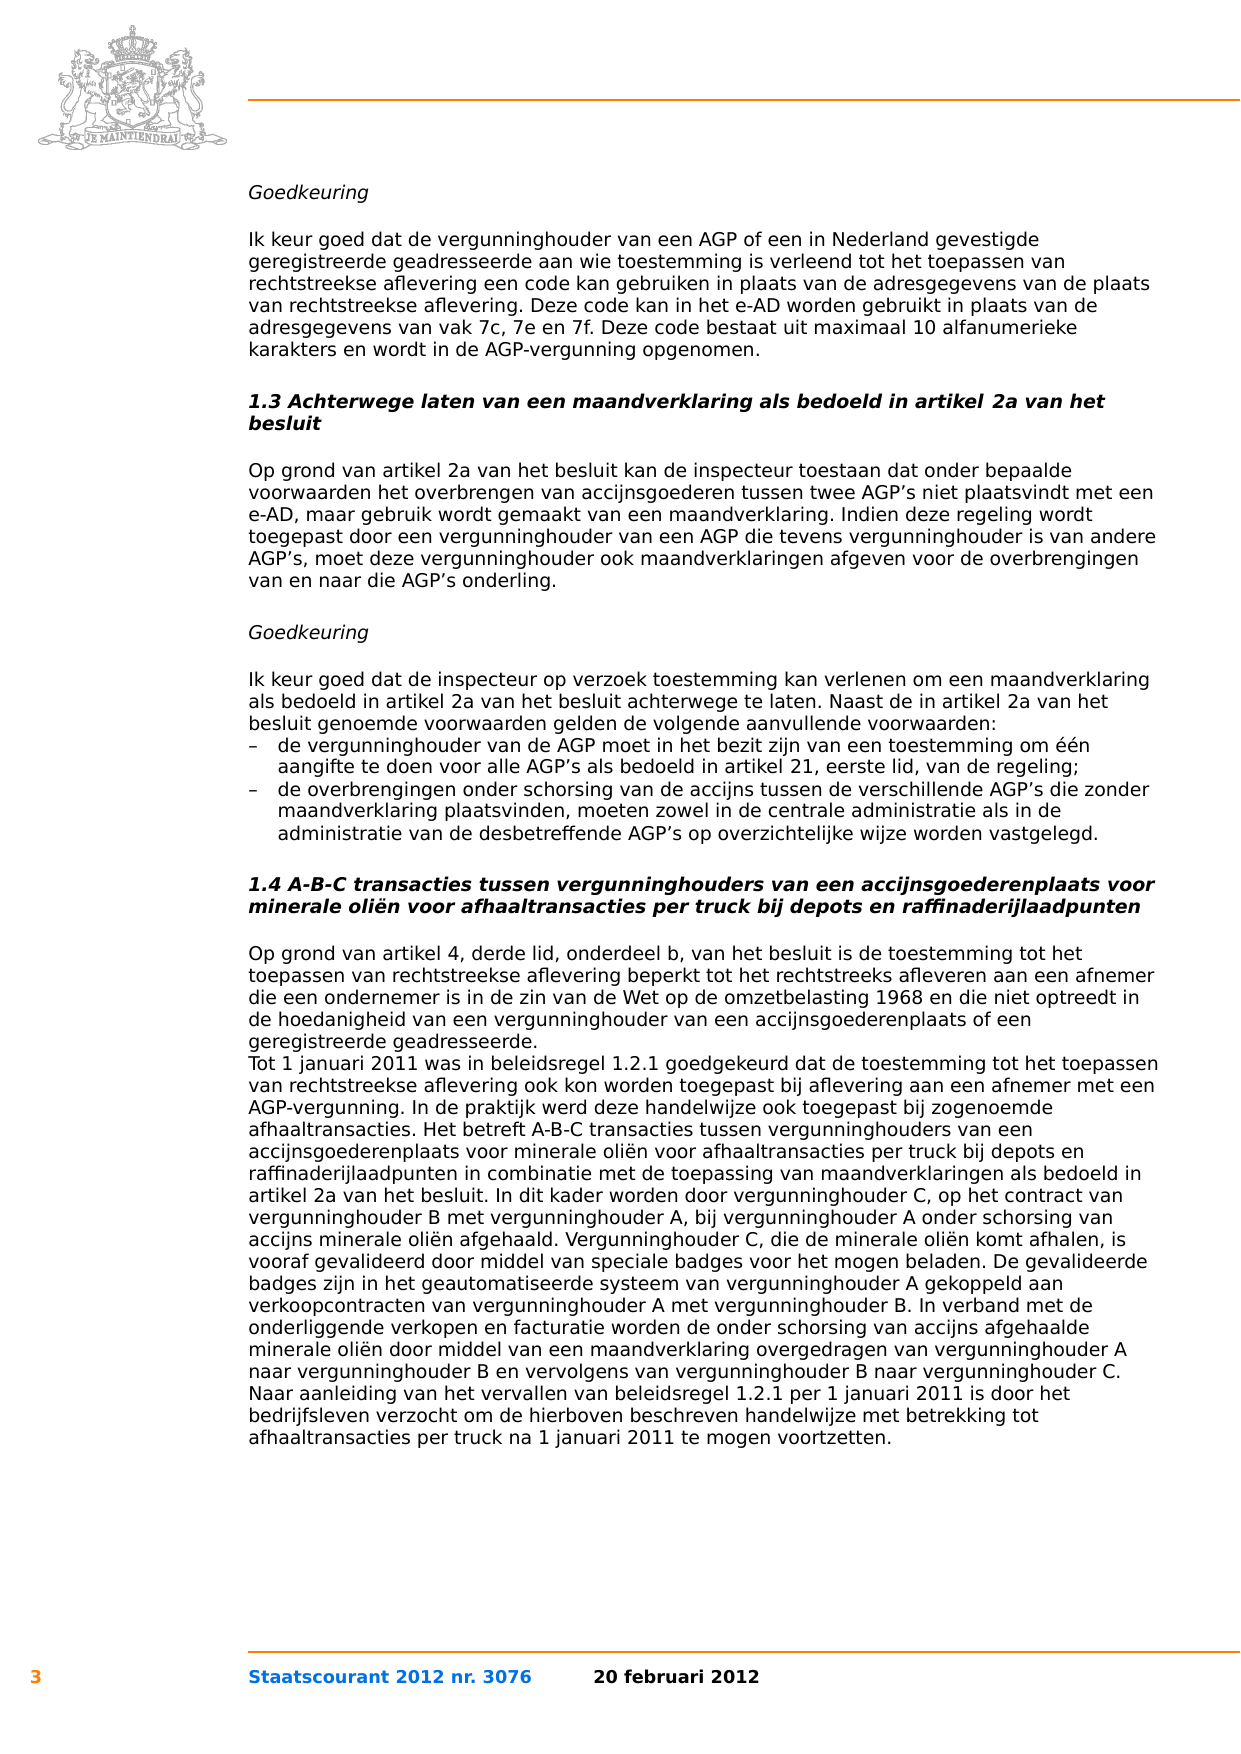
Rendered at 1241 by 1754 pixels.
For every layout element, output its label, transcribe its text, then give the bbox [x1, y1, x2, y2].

subtitle Goedkeuring [248, 622, 1163, 643]
text – de overbrengingen onder schorsing van de accijns tussen de verschillende AGP’s die zonder maandverklaring plaatsvinden, moeten zowel in de centrale administratie als in de administratie van de desbetreffende AGP’s op overzichtelijke wijze worden vastgelegd. [248, 778, 1163, 844]
subtitle 1.4 A-B-C transacties tussen vergunninghouders van een accijnsgoederenplaats voor minerale oliën voor afhaaltransacties per truck bij depots en raffinaderijlaadpunten [248, 874, 1163, 918]
text Ik keur goed dat de inspecteur op verzoek toestemming kan verlenen om een maandverklaring als bedoeld in artikel 2a van het besluit achterwege te laten. Naast de in artikel 2a van het besluit genoemde voorwaarden gelden de volgende aanvullende voorwaarden: [248, 668, 1163, 734]
text Op grond van artikel 4, derde lid, onderdeel b, van het besluit is de toestemming tot het toepassen van rechtstreekse aflevering beperkt tot het rechtstreeks afleveren aan een afnemer die een ondernemer is in de zin van de Wet op de omzetbelasting 1968 en die niet optreedt in de hoedanigheid van een vergunninghouder van een accijnsgoederenplaats of een geregistreerde geadresseerde. [248, 943, 1163, 1053]
text Op grond van artikel 2a van het besluit kan de inspecteur toestaan dat onder bepaalde voorwaarden het overbrengen van accijnsgoederen tussen twee AGP’s niet plaatsvindt met een e-AD, maar gebruik wordt gemaakt van een maandverklaring. Indien deze regeling wordt toegepast door een vergunninghouder van een AGP die tevens vergunninghouder is van andere AGP’s, moet deze vergunninghouder ook maandverklaringen afgeven voor de overbrengingen van en naar die AGP’s onderling. [248, 460, 1163, 592]
subtitle Goedkeuring [248, 182, 1163, 204]
picture [38, 25, 227, 150]
text Ik keur goed dat de vergunninghouder van een AGP of een in Nederland gevestigde geregistreerde geadresseerde aan wie toestemming is verleend tot het toepassen van rechtstreekse aflevering een code kan gebruiken in plaats van de adresgegevens van de plaats van rechtstreekse aflevering. Deze code kan in het e-AD worden gebruikt in plaats van de adresgegevens van vak 7c, 7e en 7f. Deze code bestaat uit maximaal 10 alfanumerieke karakters en wordt in de AGP-vergunning opgenomen. [248, 229, 1163, 361]
subtitle 1.3 Achterwege laten van een maandverklaring als bedoeld in artikel 2a van het besluit [248, 391, 1163, 435]
text – de vergunninghouder van de AGP moet in het bezit zijn van een toestemming om één aangifte te doen voor alle AGP’s als bedoeld in artikel 21, eerste lid, van de regeling; [248, 734, 1163, 778]
text Tot 1 januari 2011 was in beleidsregel 1.2.1 goedgekeurd dat de toestemming tot het toepassen van rechtstreekse aflevering ook kon worden toegepast bij aflevering aan een afnemer met een AGP-vergunning. In de praktijk werd deze handelwijze ook toegepast bij zogenoemde afhaaltransacties. Het betreft A-B-C transacties tussen vergunninghouders van een accijnsgoederenplaats voor minerale oliën voor afhaaltransacties per truck bij depots en raffinaderijlaadpunten in combinatie met de toepassing van maandverklaringen als bedoeld in artikel 2a van het besluit. In dit kader worden door vergunninghouder C, op het contract van vergunninghouder B met vergunninghouder A, bij vergunninghouder A onder schorsing van accijns minerale oliën afgehaald. Vergunninghouder C, die de minerale oliën komt afhalen, is vooraf gevalideerd door middel van speciale badges voor het mogen beladen. De gevalideerde badges zijn in het geautomatiseerde systeem van vergunninghouder A gekoppeld aan verkoopcontracten van vergunninghouder A met vergunninghouder B. In verband met de onderliggende verkopen en facturatie worden de onder schorsing van accijns afgehaalde minerale oliën door middel van een maandverklaring overgedragen van vergunninghouder A naar vergunninghouder B en vervolgens van vergunninghouder B naar vergunninghouder C. Naar aanleiding van het vervallen van beleidsregel 1.2.1 per 1 januari 2011 is door het bedrijfsleven verzocht om de hierboven beschreven handelwijze met betrekking tot afhaaltransacties per truck na 1 januari 2011 te mogen voortzetten. [248, 1053, 1163, 1449]
